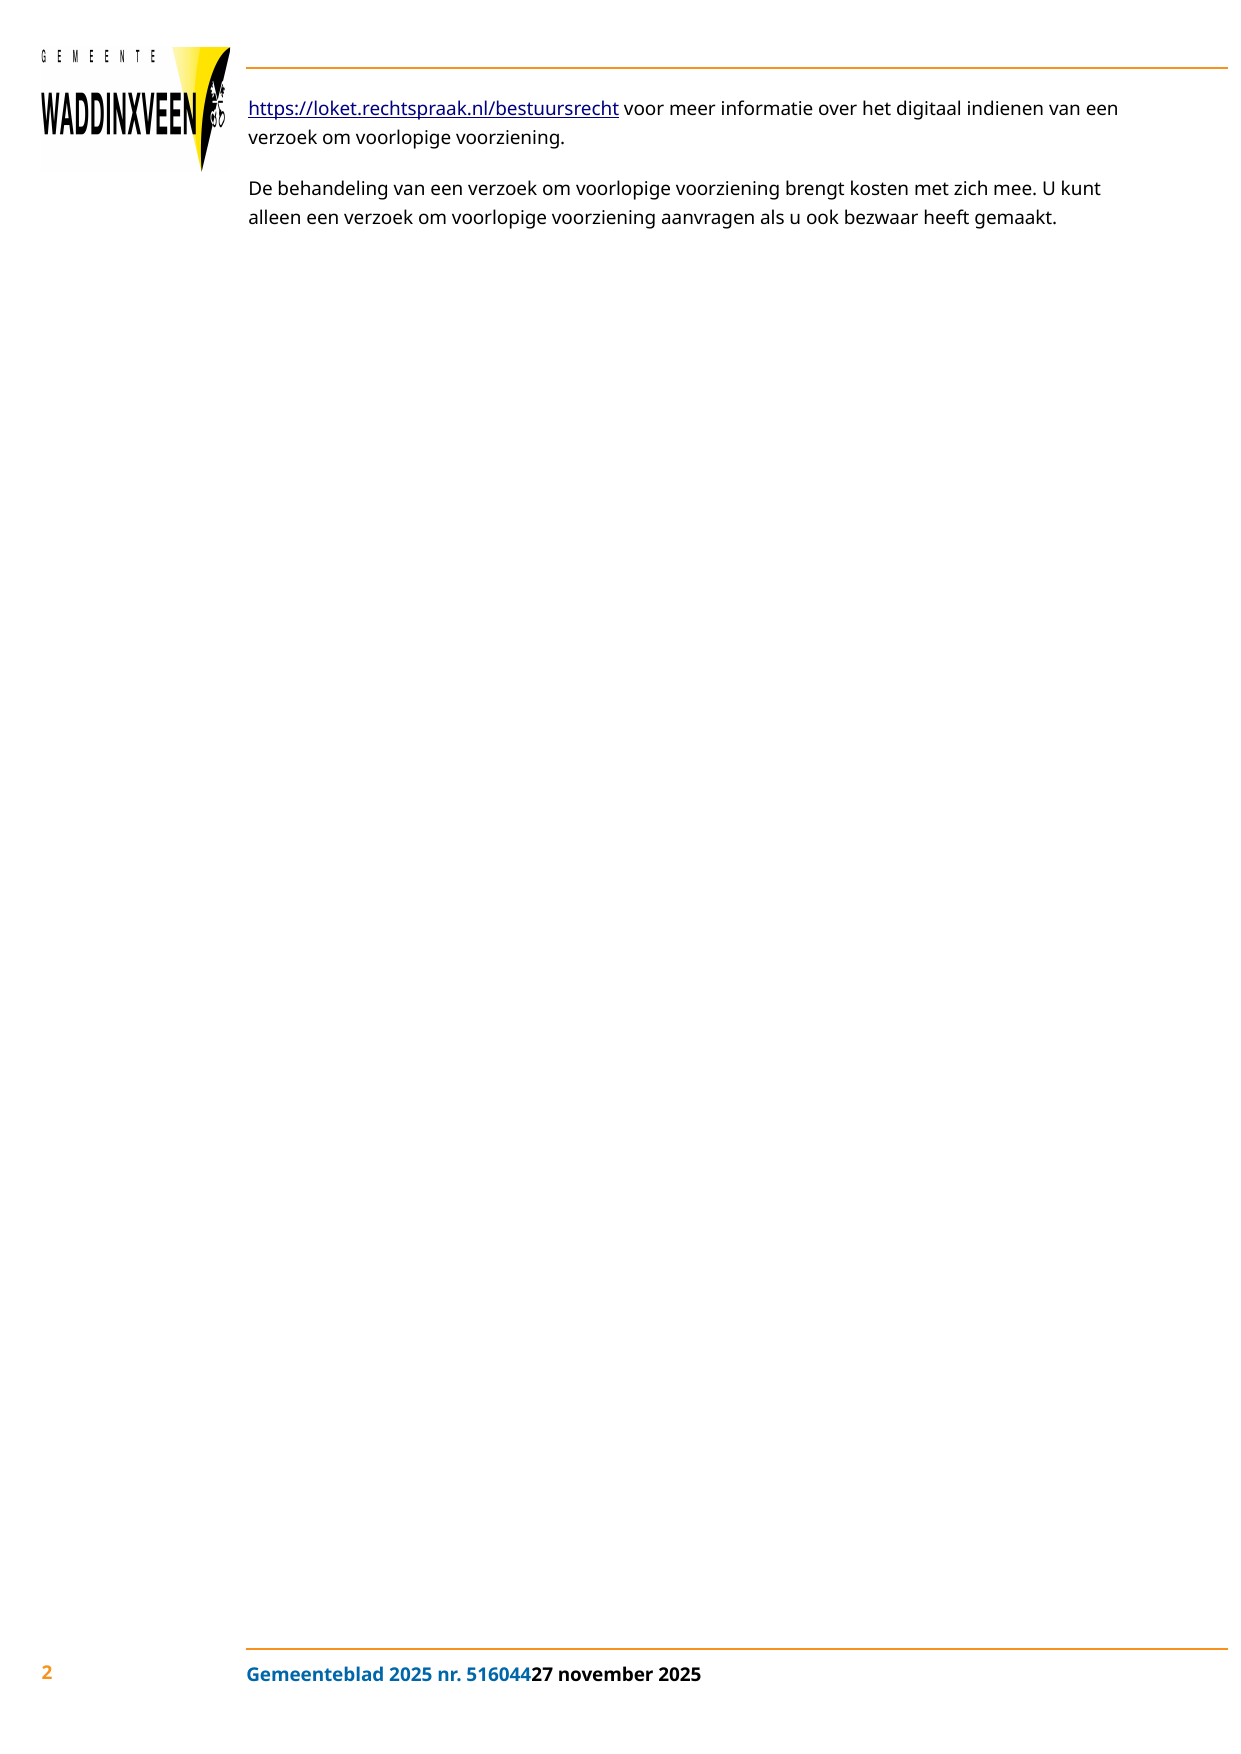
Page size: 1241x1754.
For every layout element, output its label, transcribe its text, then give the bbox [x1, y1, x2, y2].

picture [41, 47, 231, 172]
text De behandeling van een verzoek om voorlopige voorziening brengt kosten met zich mee. U kunt alleen een verzoek om voorlopige voorziening aanvragen als u ook bezwaar heeft gemaakt. [248, 175, 1152, 230]
text https://loket.rechtspraak.nl/bestuursrecht voor meer informatie over het digitaal indienen van een verzoek om voorlopige voorziening. [248, 95, 1152, 150]
